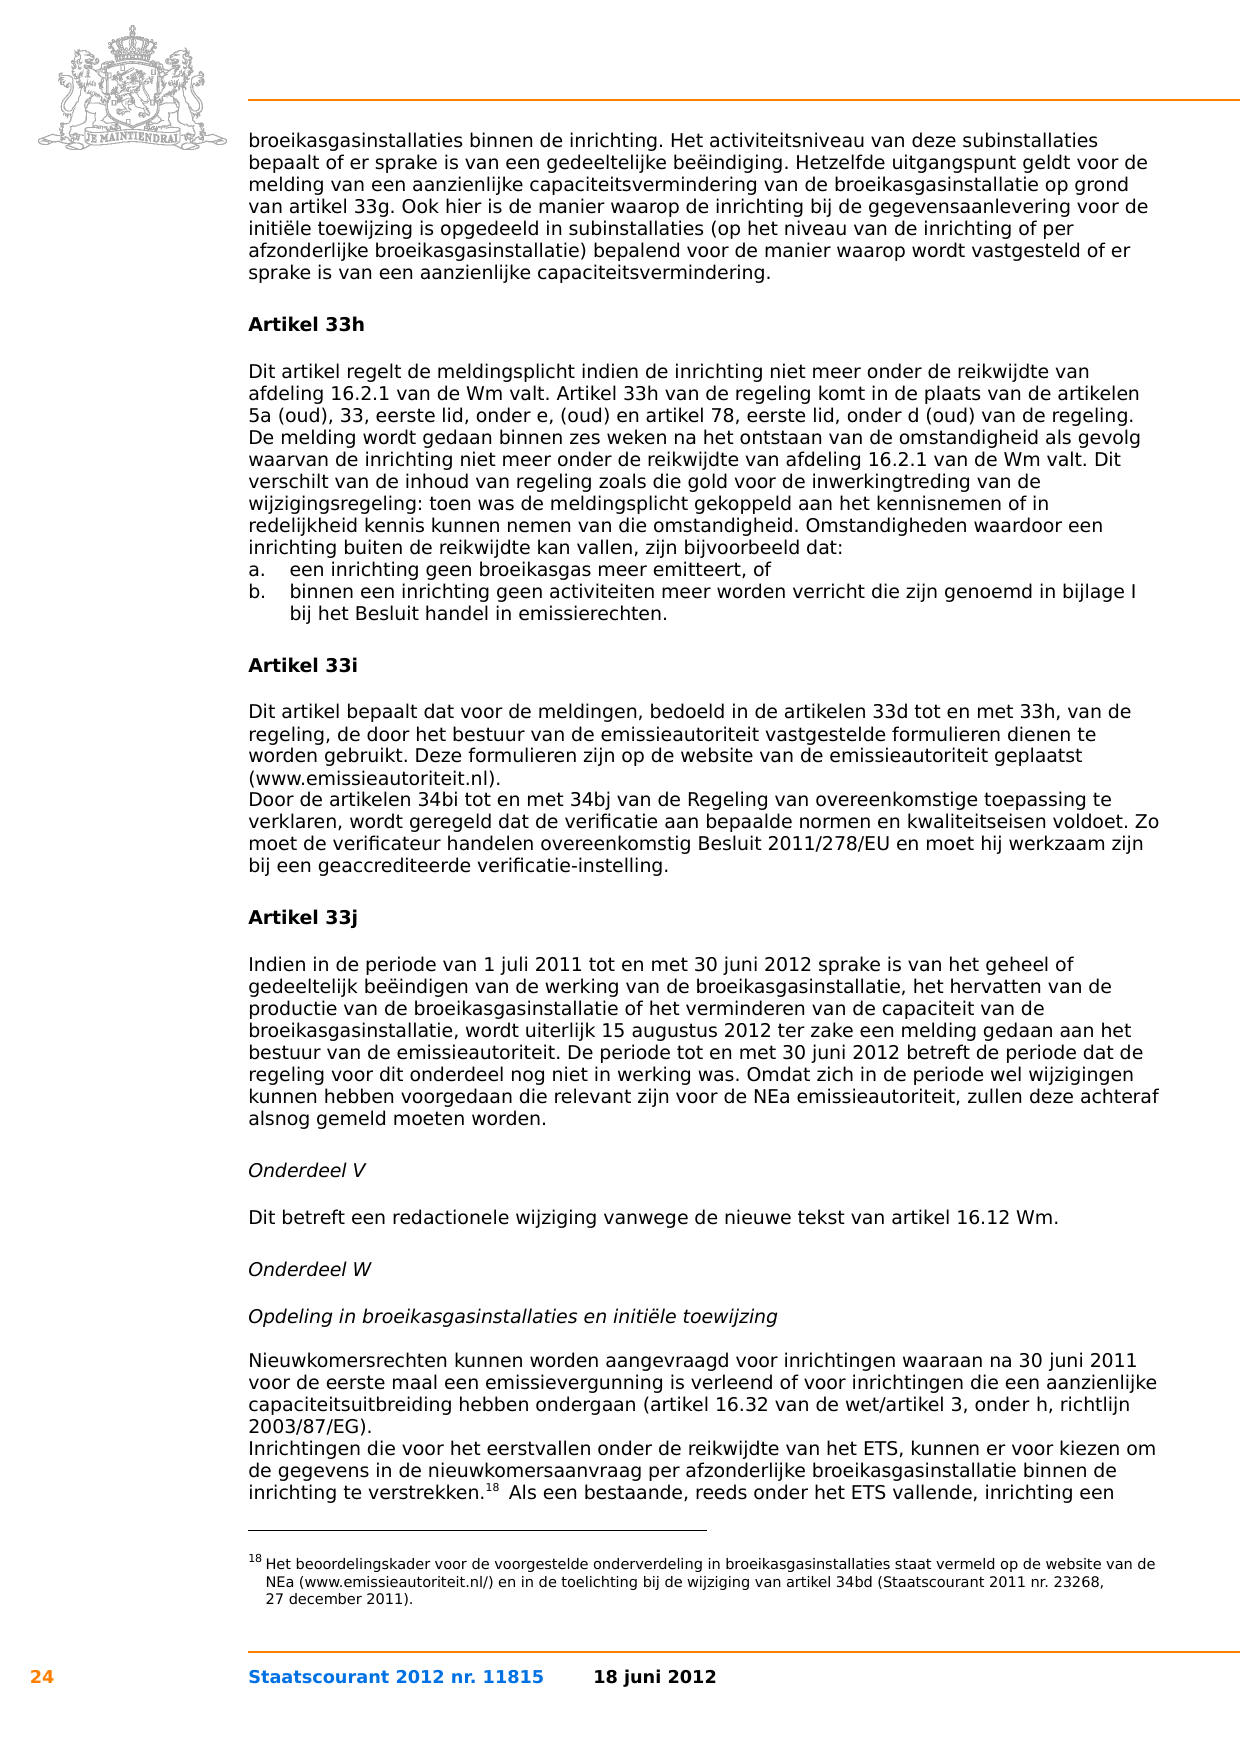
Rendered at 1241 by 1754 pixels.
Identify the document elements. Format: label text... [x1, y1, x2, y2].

picture [38, 25, 227, 150]
text b. binnen een inrichting geen activiteiten meer worden verricht die zijn genoemd in bijlage I bij het Besluit handel in emissierechten. [248, 581, 1163, 624]
text Dit artikel bepaalt dat voor de meldingen, bedoeld in de artikelen 33d tot en met 33h, van de regeling, de door het bestuur van de emissieautoriteit vastgestelde formulieren dienen te worden gebruikt. Deze formulieren zijn op de website van de emissieautoriteit geplaatst (www.emissieautoriteit.nl). [248, 701, 1163, 789]
subtitle Artikel 33i [248, 654, 1163, 676]
text Door de artikelen 34bi tot en met 34bj van de Regeling van overeenkomstige toepassing te verklaren, wordt geregeld dat de verificatie aan bepaalde normen en kwaliteitseisen voldoet. Zo moet de verificateur handelen overeenkomstig Besluit 2011/278/EU en moet hij werkzaam zijn bij een geaccrediteerde verificatie-instelling. [248, 789, 1163, 877]
text a. een inrichting geen broeikasgas meer emitteert, of [248, 558, 1163, 581]
text broeikasgasinstallaties binnen de inrichting. Het activiteitsniveau van deze subinstallaties bepaalt of er sprake is van een gedeeltelijke beëindiging. Hetzelfde uitgangspunt geldt voor de melding van een aanzienlijke capaciteitsvermindering van de broeikasgasinstallatie op grond van artikel 33g. Ook hier is de manier waarop de inrichting bij de gegevensaanlevering voor de initiële toewijzing is opgedeeld in subinstallaties (op het niveau van de inrichting of per afzonderlijke broeikasgasinstallatie) bepalend voor de manier waarop wordt vastgesteld of er sprake is van een aanzienlijke capaciteitsvermindering. [248, 130, 1163, 284]
text Nieuwkomersrechten kunnen worden aangevraagd voor inrichtingen waaraan na 30 juni 2011 voor de eerste maal een emissievergunning is verleend of voor inrichtingen die een aanzienlijke capaciteitsuitbreiding hebben ondergaan (artikel 16.32 van de wet/artikel 3, onder h, richtlijn 2003/87/EG). [248, 1350, 1163, 1438]
subtitle Onderdeel W [248, 1259, 1163, 1281]
text Inrichtingen die voor het eerstvallen onder de reikwijdte van het ETS, kunnen er voor kiezen om de gegevens in de nieuwkomersaanvraag per afzonderlijke broeikasgasinstallatie binnen de inrichting te verstrekken. Als een bestaande, reeds onder het ETS vallende, inrichting een [248, 1438, 1163, 1504]
subtitle Artikel 33j [248, 907, 1163, 929]
text Dit betreft een redactionele wijziging vanwege de nieuwe tekst van artikel 16.12 Wm. [248, 1207, 1163, 1229]
text Indien in de periode van 1 juli 2011 tot en met 30 juni 2012 sprake is van het geheel of gedeeltelijk beëindigen van de werking van de broeikasgasinstallatie, het hervatten van de productie van de broeikasgasinstallatie of het verminderen van de capaciteit van de broeikasgasinstallatie, wordt uiterlijk 15 augustus 2012 ter zake een melding gedaan aan het bestuur van de emissieautoriteit. De periode tot en met 30 juni 2012 betreft de periode dat de regeling voor dit onderdeel nog niet in werking was. Omdat zich in de periode wel wijzigingen kunnen hebben voorgedaan die relevant zijn voor de NEa emissieautoriteit, zullen deze achteraf alsnog gemeld moeten worden. [248, 954, 1163, 1130]
text Het beoordelingskader voor de voorgestelde onderverdeling in broeikasgasinstallaties staat vermeld op de website van de NEa (www.emissieautoriteit.nl/) en in de toelichting bij de wijziging van artikel 34bd (Staatscourant 2011 nr. 23268, 27 december 2011). [248, 1552, 1163, 1608]
subtitle Opdeling in broeikasgasinstallaties en initiële toewijzing [248, 1306, 1163, 1328]
subtitle Artikel 33h [248, 314, 1163, 336]
text Dit artikel regelt de meldingsplicht indien de inrichting niet meer onder de reikwijdte van afdeling 16.2.1 van de Wm valt. Artikel 33h van de regeling komt in de plaats van de artikelen 5a (oud), 33, eerste lid, onder e, (oud) en artikel 78, eerste lid, onder d (oud) van de regeling. De melding wordt gedaan binnen zes weken na het ontstaan van de omstandigheid als gevolg waarvan de inrichting niet meer onder de reikwijdte van afdeling 16.2.1 van de Wm valt. Dit verschilt van de inhoud van regeling zoals die gold voor de inwerkingtreding van de wijzigingsregeling: toen was de meldingsplicht gekoppeld aan het kennisnemen of in redelijkheid kennis kunnen nemen van die omstandigheid. Omstandigheden waardoor een inrichting buiten de reikwijdte kan vallen, zijn bijvoorbeeld dat: [248, 361, 1163, 558]
subtitle Onderdeel V [248, 1160, 1163, 1182]
